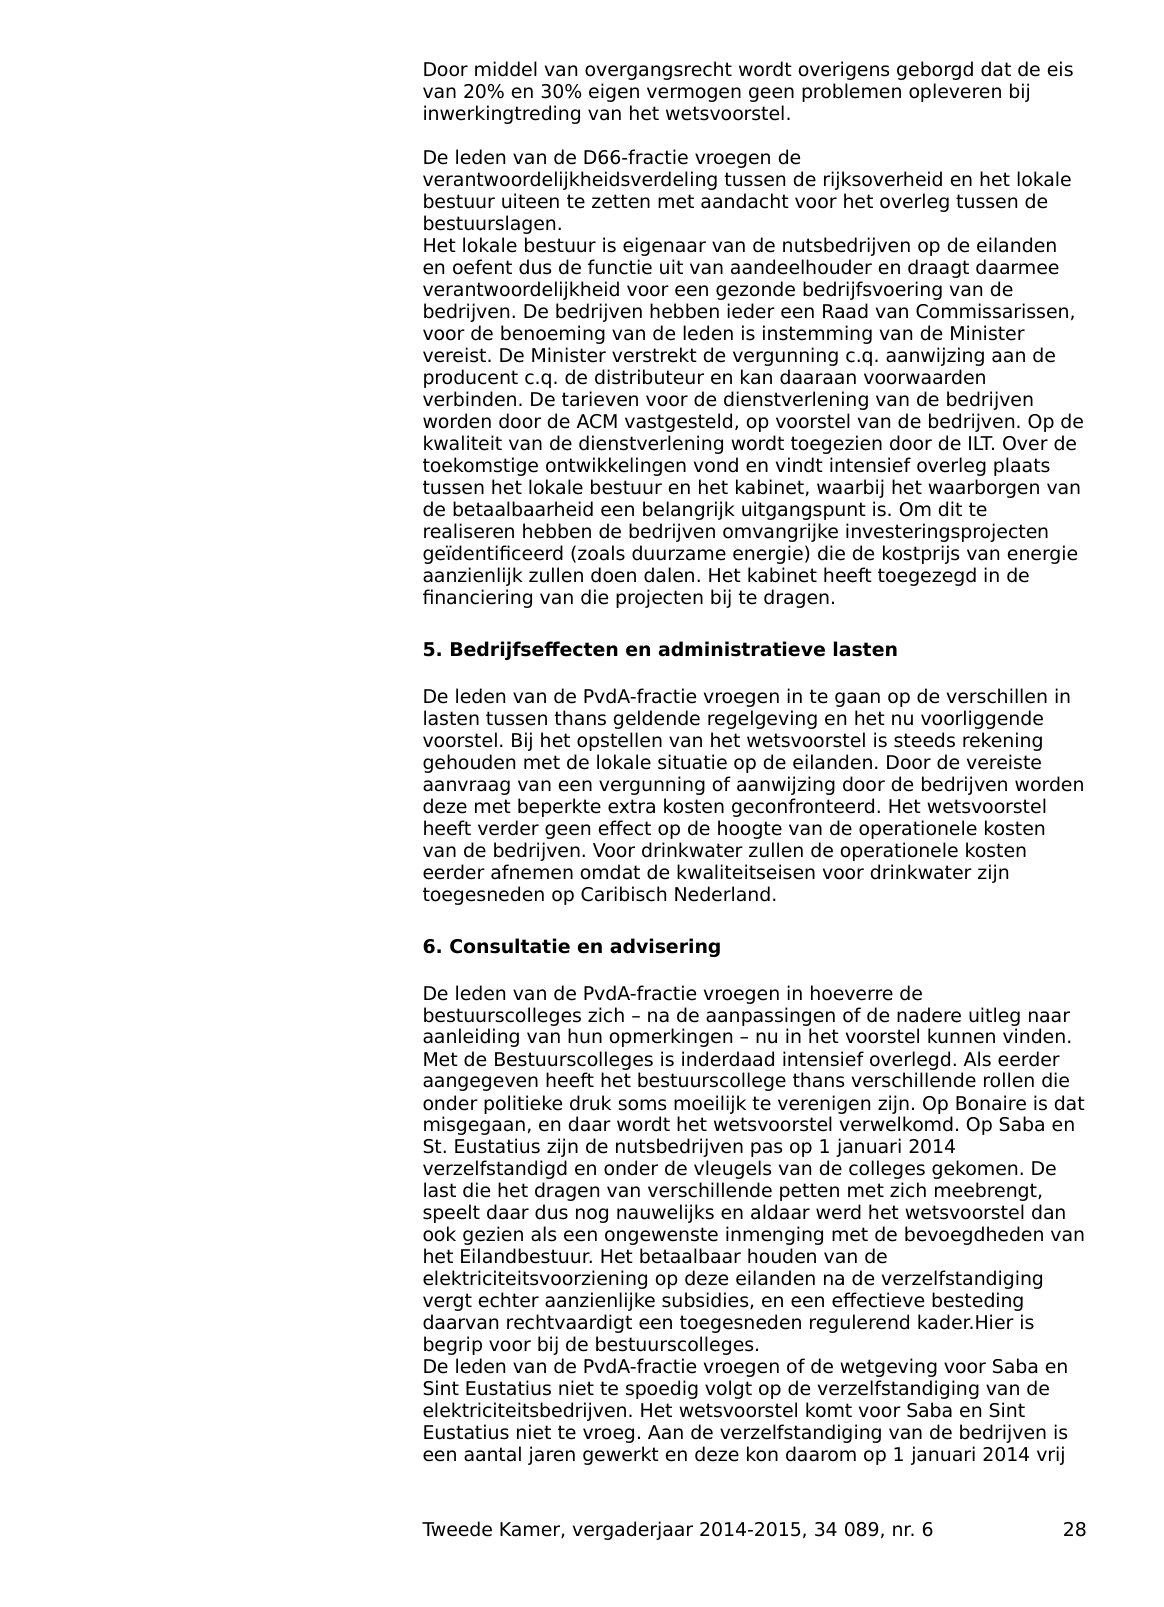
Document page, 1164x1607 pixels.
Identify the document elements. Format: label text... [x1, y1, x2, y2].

text De leden van de D66-fractie vroegen de verantwoordelijkheidsverdeling tussen de rijksoverheid en het lokale bestuur uiteen te zetten met aandacht voor het overleg tussen de bestuurslagen. [422, 147, 1087, 235]
text De leden van de PvdA-fractie vroegen in hoeverre de bestuurscolleges zich – na de aanpassingen of de nadere uitleg naar aanleiding van hun opmerkingen – nu in het voorstel kunnen vinden. Met de Bestuurscolleges is inderdaad intensief overlegd. Als eerder aangegeven heeft het bestuurscollege thans verschillende rollen die onder politieke druk soms moeilijk te verenigen zijn. Op Bonaire is dat misgegaan, en daar wordt het wetsvoorstel verwelkomd. Op Saba en St. Eustatius zijn de nutsbedrijven pas op 1 januari 2014 verzelfstandigd en onder de vleugels van de colleges gekomen. De last die het dragen van verschillende petten met zich meebrengt, speelt daar dus nog nauwelijks en aldaar werd het wetsvoorstel dan ook gezien als een ongewenste inmenging met de bevoegdheden van het Eilandbestuur. Het betaalbaar houden van de elektriciteitsvoorziening op deze eilanden na de verzelfstandiging vergt echter aanzienlijke subsidies, en een effectieve besteding daarvan rechtvaardigt een toegesneden regulerend kader.Hier is begrip voor bij de bestuurscolleges. [422, 982, 1087, 1356]
text De leden van de PvdA-fractie vroegen in te gaan op de verschillen in lasten tussen thans geldende regelgeving en het nu voorliggende voorstel. Bij het opstellen van het wetsvoorstel is steeds rekening gehouden met de lokale situatie op de eilanden. Door de vereiste aanvraag van een vergunning of aanwijzing door de bedrijven worden deze met beperkte extra kosten geconfronteerd. Het wetsvoorstel heeft verder geen effect op de hoogte van de operationele kosten van de bedrijven. Voor drinkwater zullen de operationele kosten eerder afnemen omdat de kwaliteitseisen voor drinkwater zijn toegesneden op Caribisch Nederland. [422, 686, 1087, 906]
text Door middel van overgangsrecht wordt overigens geborgd dat de eis van 20% en 30% eigen vermogen geen problemen opleveren bij inwerkingtreding van het wetsvoorstel. [422, 59, 1087, 125]
text De leden van de PvdA-fractie vroegen of de wetgeving voor Saba en Sint Eustatius niet te spoedig volgt op de verzelfstandiging van de elektriciteitsbedrijven. Het wetsvoorstel komt voor Saba en Sint Eustatius niet te vroeg. Aan de verzelfstandiging van de bedrijven is een aantal jaren gewerkt en deze kon daarom op 1 januari 2014 vrij [422, 1356, 1087, 1466]
subtitle 5. Bedrijfseffecten en administratieve lasten [422, 639, 1087, 661]
text Het lokale bestuur is eigenaar van de nutsbedrijven op de eilanden en oefent dus de functie uit van aandeelhouder en draagt daarmee verantwoordelijkheid voor een gezonde bedrijfsvoering van de bedrijven. De bedrijven hebben ieder een Raad van Commissarissen, voor de benoeming van de leden is instemming van de Minister vereist. De Minister verstrekt de vergunning c.q. aanwijzing aan de producent c.q. de distributeur en kan daaraan voorwaarden verbinden. De tarieven voor de dienstverlening van de bedrijven worden door de ACM vastgesteld, op voorstel van de bedrijven. Op de kwaliteit van de dienstverlening wordt toegezien door de ILT. Over de toekomstige ontwikkelingen vond en vindt intensief overleg plaats tussen het lokale bestuur en het kabinet, waarbij het waarborgen van de betaalbaarheid een belangrijk uitgangspunt is. Om dit te realiseren hebben de bedrijven omvangrijke investeringsprojecten geïdentificeerd (zoals duurzame energie) die de kostprijs van energie aanzienlijk zullen doen dalen. Het kabinet heeft toegezegd in de financiering van die projecten bij te dragen. [422, 235, 1087, 609]
subtitle 6. Consultatie en advisering [422, 936, 1087, 957]
